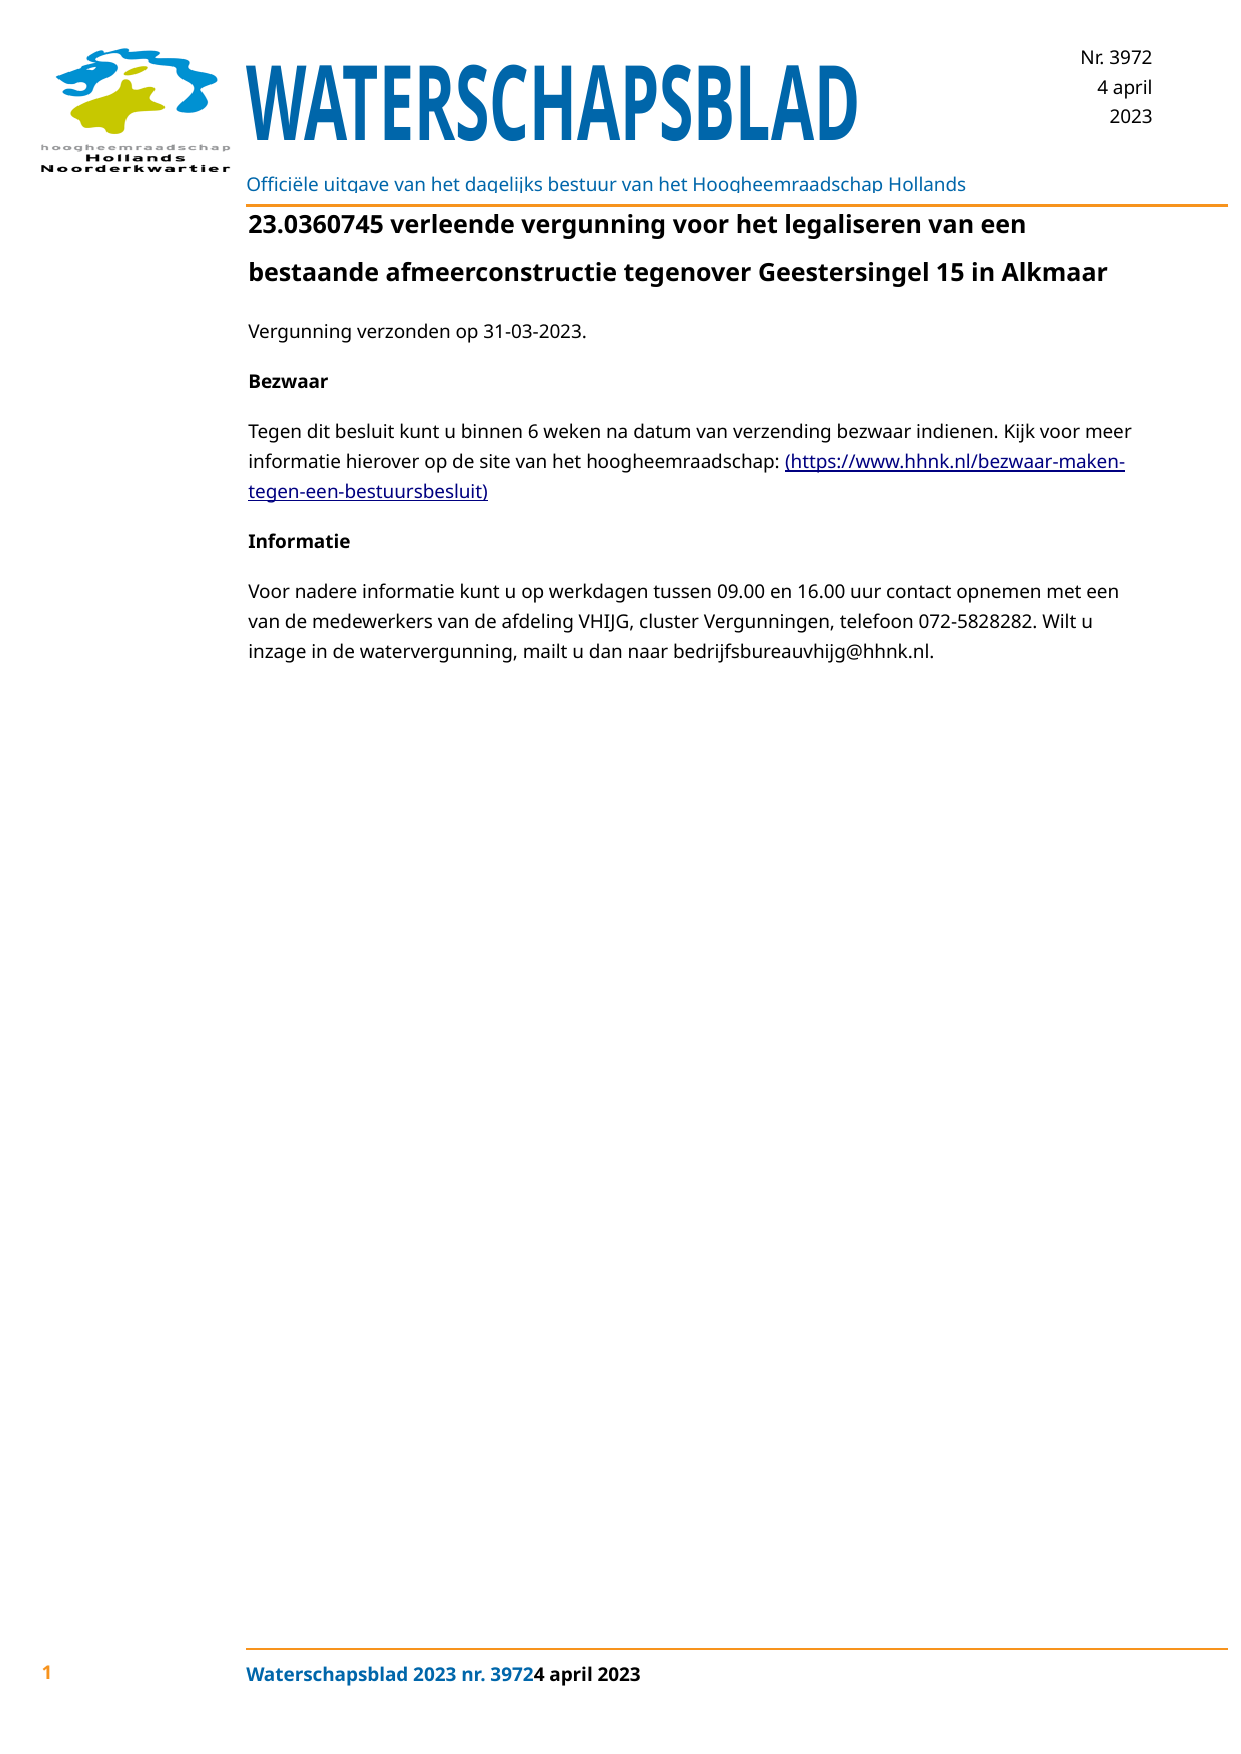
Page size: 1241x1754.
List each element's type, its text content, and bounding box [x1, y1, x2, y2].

text 23.0360745 verleende vergunning voor het legaliseren van een bestaande afmeerconstructie tegenover Geestersingel 15 in Alkmaar [248, 207, 1152, 288]
text Bezwaar [248, 368, 1152, 394]
text Voor nadere informatie kunt u op werkdagen tussen 09.00 en 16.00 uur contact opnemen met een van de medewerkers van de afdeling VHIJG, cluster Vergunningen, telefoon 072-5828282. Wilt u inzage in de watervergunning, mailt u dan naar bedrijfsbureauvhijg@hhnk.nl. [248, 579, 1152, 664]
picture [41, 47, 231, 172]
text Tegen dit besluit kunt u binnen 6 weken na datum van verzending bezwaar indienen. Kijk voor meer informatie hierover op de site van het hoogheemraadschap: (https://www.hhnk.nl/bezwaar-maken-tegen-een-bestuursbesluit) [248, 419, 1152, 504]
text Vergunning verzonden op 31-03-2023. [248, 318, 1152, 344]
text Informatie [248, 528, 1152, 554]
